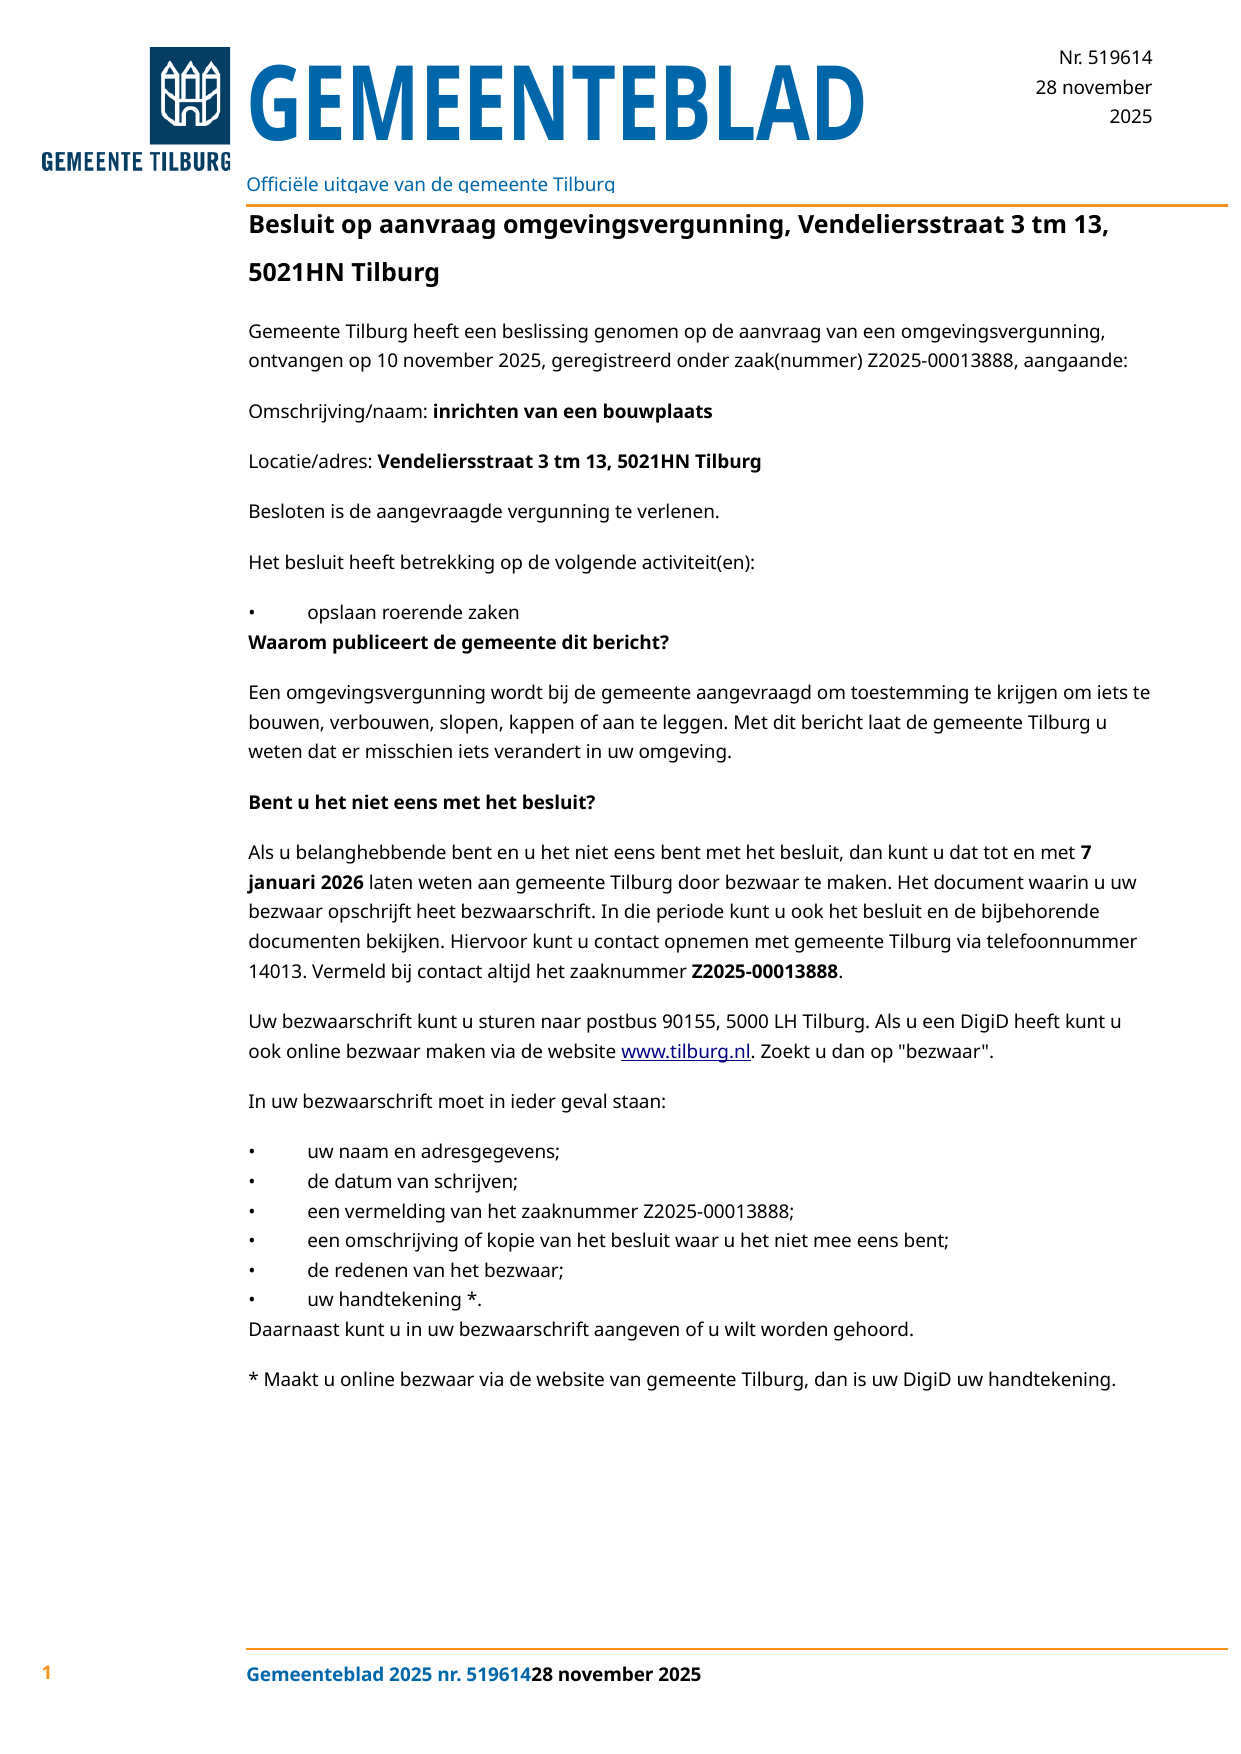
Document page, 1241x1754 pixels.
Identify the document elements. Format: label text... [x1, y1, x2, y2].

list opslaan roerende zaken [248, 599, 1152, 625]
list de redenen van het bezwaar; [248, 1257, 1152, 1283]
text Het besluit heeft betrekking op de volgende activiteit(en): [248, 549, 1152, 575]
picture [41, 47, 231, 172]
text Locatie/adres: Vendeliersstraat 3 tm 13, 5021HN Tilburg [248, 448, 1152, 474]
text Besluit op aanvraag omgevingsvergunning, Vendeliersstraat 3 tm 13, 5021HN Tilburg [248, 207, 1152, 288]
text Besloten is de aangevraagde vergunning te verlenen. [248, 499, 1152, 524]
list de datum van schrijven; [248, 1168, 1152, 1194]
list een vermelding van het zaaknummer Z2025-00013888; [248, 1198, 1152, 1224]
list uw handtekening *. [248, 1287, 1152, 1312]
list uw naam en adresgegevens; [248, 1139, 1152, 1164]
list een omschrijving of kopie van het besluit waar u het niet mee eens bent; [248, 1227, 1152, 1253]
text Bent u het niet eens met het besluit? [248, 789, 1152, 815]
text Waarom publiceert de gemeente dit bericht? [248, 629, 1152, 655]
text In uw bezwaarschrift moet in ieder geval staan: [248, 1088, 1152, 1114]
text Gemeente Tilburg heeft een beslissing genomen op de aanvraag van een omgevingsvergunning, ontvangen op 10 november 2025, geregistreerd onder zaak(nummer) Z2025-00013888, aangaande: [248, 318, 1152, 373]
text Daarnaast kunt u in uw bezwaarschrift aangeven of u wilt worden gehoord. [248, 1316, 1152, 1342]
text Omschrijving/naam: inrichten van een bouwplaats [248, 398, 1152, 424]
text Als u belanghebbende bent en u het niet eens bent met het besluit, dan kunt u dat tot en met 7 januari 2026 laten weten aan gemeente Tilburg door bezwaar te maken. Het document waarin u uw bezwaar opschrijft heet bezwaarschrift. In die periode kunt u ook het besluit en de bijbehorende documenten bekijken. Hiervoor kunt u contact opnemen met gemeente Tilburg via telefoonnummer 14013. Vermeld bij contact altijd het zaaknummer Z2025-00013888. [248, 839, 1152, 984]
text Uw bezwaarschrift kunt u sturen naar postbus 90155, 5000 LH Tilburg. Als u een DigiD heeft kunt u ook online bezwaar maken via de website www.tilburg.nl. Zoekt u dan op "bezwaar". [248, 1008, 1152, 1064]
text * Maakt u online bezwaar via de website van gemeente Tilburg, dan is uw DigiD uw handtekening. [248, 1367, 1152, 1392]
text Een omgevingsvergunning wordt bij de gemeente aangevraagd om toestemming te krijgen om iets te bouwen, verbouwen, slopen, kappen of aan te leggen. Met dit bericht laat de gemeente Tilburg u weten dat er misschien iets verandert in uw omgeving. [248, 679, 1152, 764]
